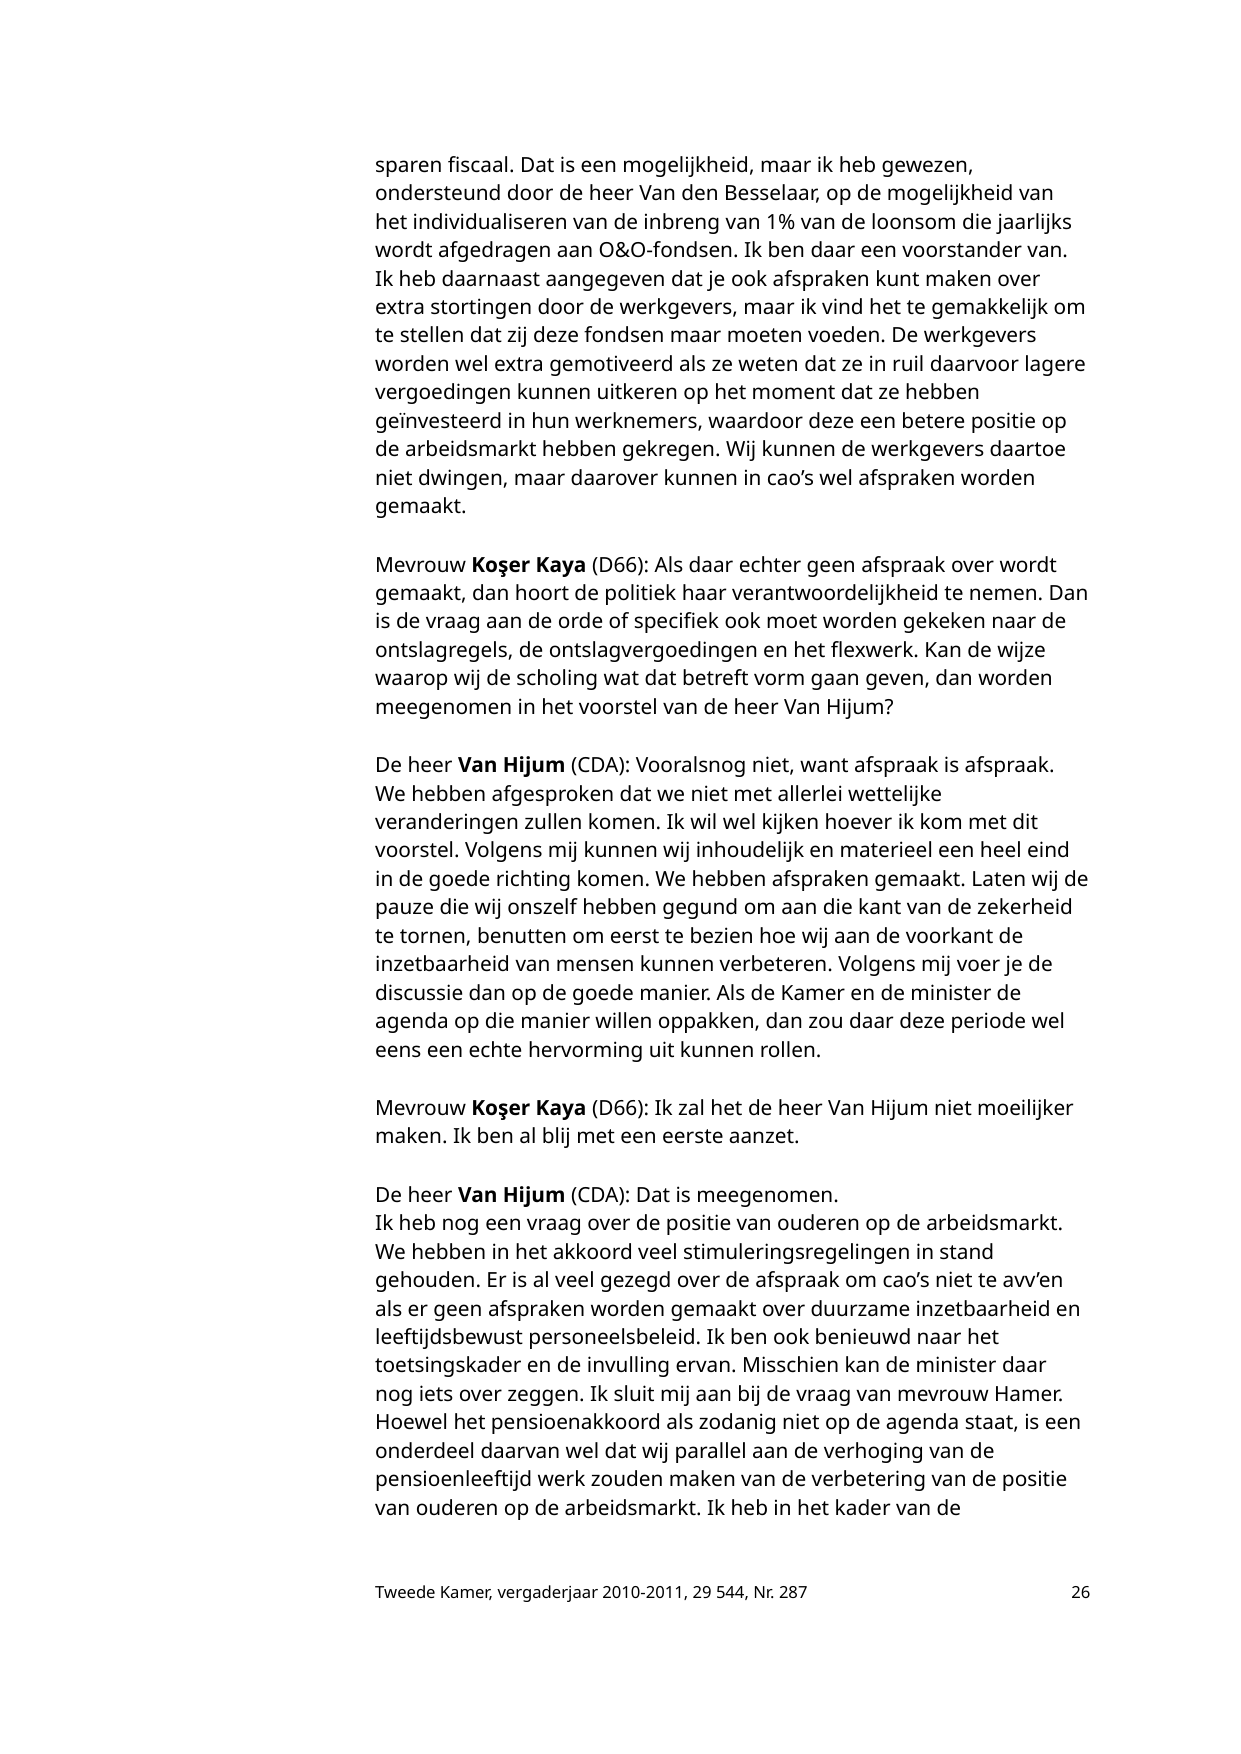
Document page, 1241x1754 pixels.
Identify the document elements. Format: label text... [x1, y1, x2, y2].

text Mevrouw Koşer Kaya (D66): Als daar echter geen afspraak over wordt gemaakt, dan hoort de politiek haar verantwoordelijkheid te nemen. Dan is de vraag aan de orde of specifiek ook moet worden gekeken naar de ontslagregels, de ontslagvergoedingen en het flexwerk. Kan de wijze waarop wij de scholing wat dat betreft vorm gaan geven, dan worden meegenomen in het voorstel van de heer Van Hijum? [375, 550, 1090, 720]
text De heer Van Hijum (CDA): Vooralsnog niet, want afspraak is afspraak. We hebben afgesproken dat we niet met allerlei wettelijke veranderingen zullen komen. Ik wil wel kijken hoever ik kom met dit voorstel. Volgens mij kunnen wij inhoudelijk en materieel een heel eind in de goede richting komen. We hebben afspraken gemaakt. Laten wij de pauze die wij onszelf hebben gegund om aan die kant van de zekerheid te tornen, benutten om eerst te bezien hoe wij aan de voorkant de inzetbaarheid van mensen kunnen verbeteren. Volgens mij voer je de discussie dan op de goede manier. Als de Kamer en de minister de agenda op die manier willen oppakken, dan zou daar deze periode wel eens een echte hervorming uit kunnen rollen. [375, 750, 1090, 1063]
text Ik heb nog een vraag over de positie van ouderen op de arbeidsmarkt. We hebben in het akkoord veel stimuleringsregelingen in stand gehouden. Er is al veel gezegd over de afspraak om cao’s niet te avv’en als er geen afspraken worden gemaakt over duurzame inzetbaarheid en leeftijdsbewust personeelsbeleid. Ik ben ook benieuwd naar het toetsingskader en de invulling ervan. Misschien kan de minister daar nog iets over zeggen. Ik sluit mij aan bij de vraag van mevrouw Hamer. Hoewel het pensioenakkoord als zodanig niet op de agenda staat, is een onderdeel daarvan wel dat wij parallel aan de verhoging van de pensioenleeftijd werk zouden maken van de verbetering van de positie van ouderen op de arbeidsmarkt. Ik heb in het kader van de [375, 1208, 1090, 1521]
text De heer Van Hijum (CDA): Dat is meegenomen. [375, 1180, 1090, 1208]
text Mevrouw Koşer Kaya (D66): Ik zal het de heer Van Hijum niet moeilijker maken. Ik ben al blij met een eerste aanzet. [375, 1093, 1090, 1150]
text sparen fiscaal. Dat is een mogelijkheid, maar ik heb gewezen, ondersteund door de heer Van den Besselaar, op de mogelijkheid van het individualiseren van de inbreng van 1% van de loonsom die jaarlijks wordt afgedragen aan O&O-fondsen. Ik ben daar een voorstander van. Ik heb daarnaast aangegeven dat je ook afspraken kunt maken over extra stortingen door de werkgevers, maar ik vind het te gemakkelijk om te stellen dat zij deze fondsen maar moeten voeden. De werkgevers worden wel extra gemotiveerd als ze weten dat ze in ruil daarvoor lagere vergoedingen kunnen uitkeren op het moment dat ze hebben geïnvesteerd in hun werknemers, waardoor deze een betere positie op de arbeidsmarkt hebben gekregen. Wij kunnen de werkgevers daartoe niet dwingen, maar daarover kunnen in cao’s wel afspraken worden gemaakt. [375, 150, 1090, 520]
